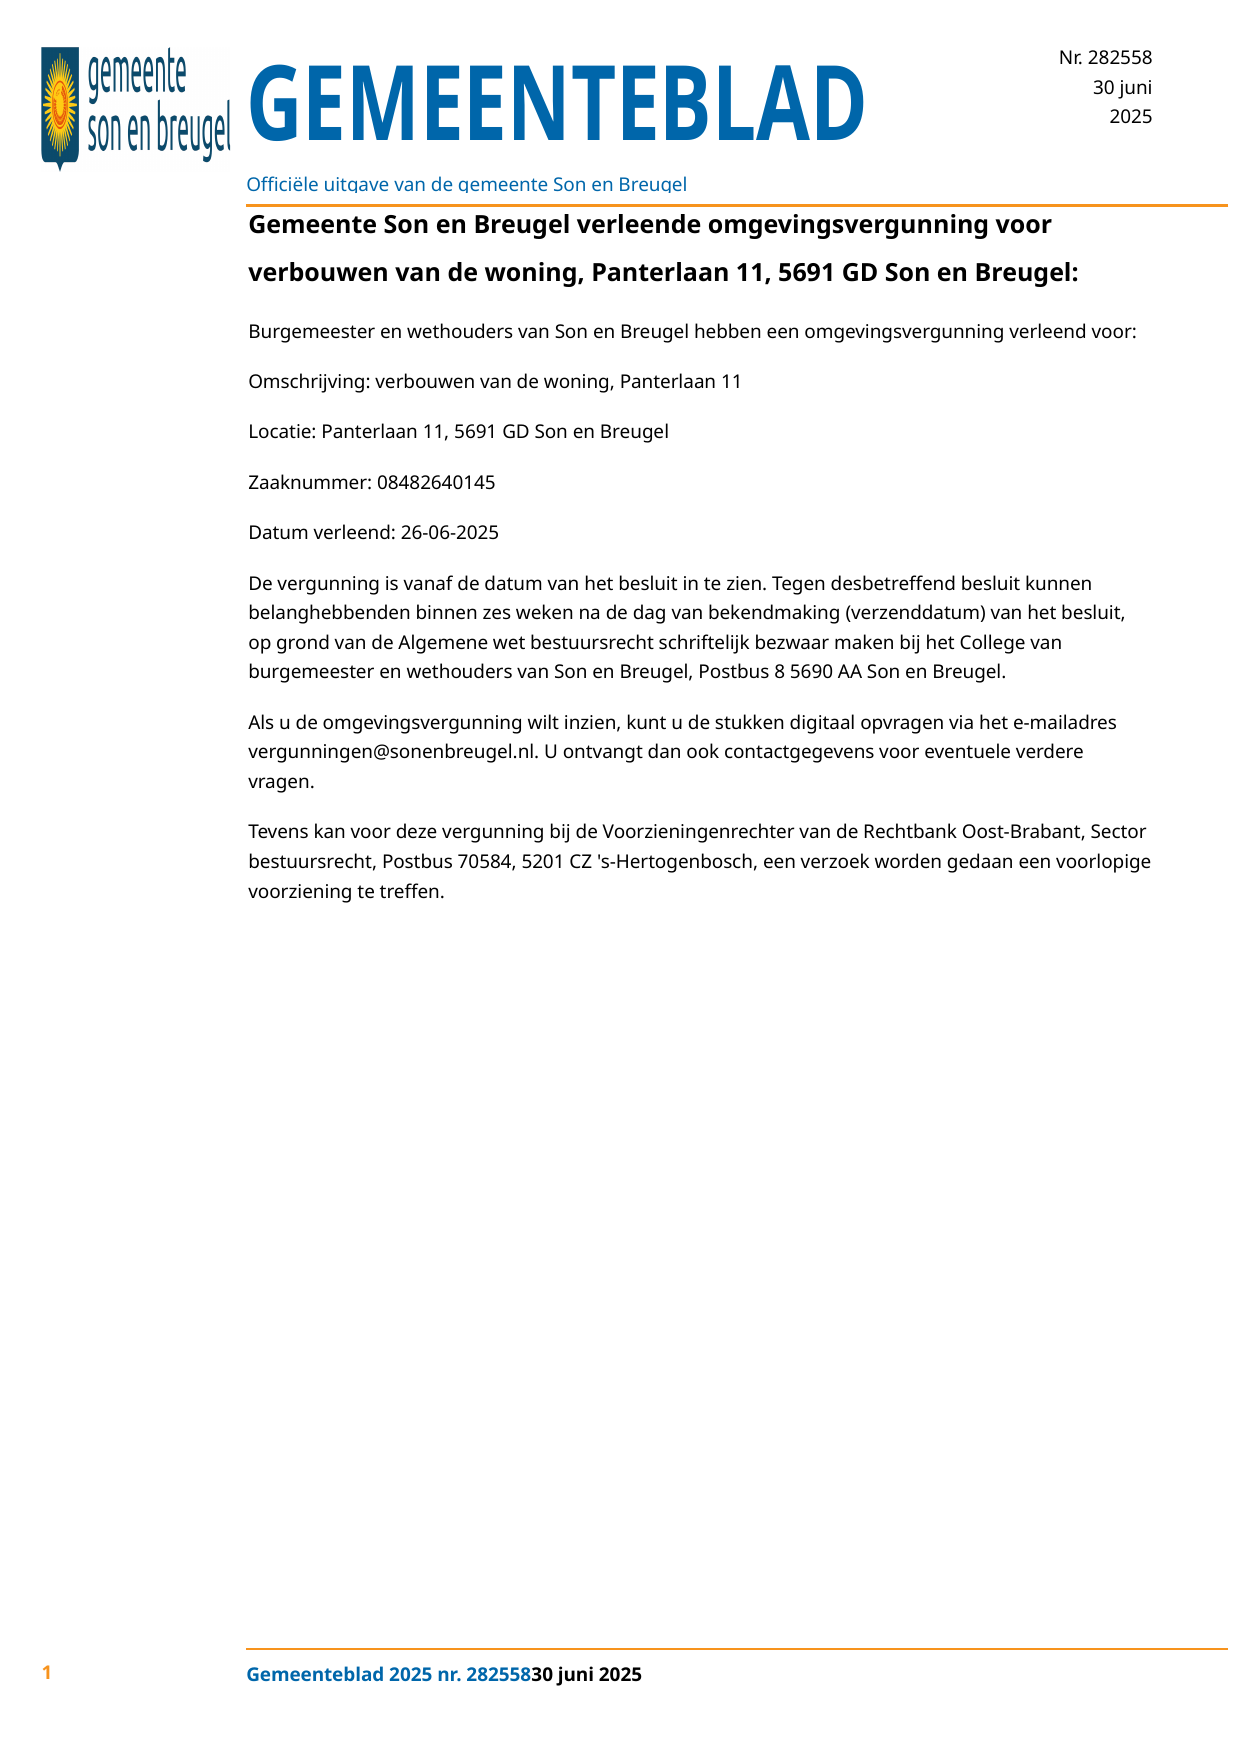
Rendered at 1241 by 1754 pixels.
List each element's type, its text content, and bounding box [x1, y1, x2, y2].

text Datum verleend: 26-06-2025 [248, 519, 1152, 545]
text Omschrijving: verbouwen van de woning, Panterlaan 11 [248, 368, 1152, 394]
text Gemeente Son en Breugel verleende omgevingsvergunning voor verbouwen van de woning, Panterlaan 11, 5691 GD Son en Breugel: [248, 207, 1152, 288]
picture [41, 47, 231, 172]
text Zaaknummer: 08482640145 [248, 469, 1152, 495]
text Burgemeester en wethouders van Son en Breugel hebben een omgevingsvergunning verleend voor: [248, 318, 1152, 344]
text Locatie: Panterlaan 11, 5691 GD Son en Breugel [248, 419, 1152, 444]
text Tevens kan voor deze vergunning bij de Voorzieningenrechter van de Rechtbank Oost-Brabant, Sector bestuursrecht, Postbus 70584, 5201 CZ 's-Hertogenbosch, een verzoek worden gedaan een voorlopige voorziening te treffen. [248, 819, 1152, 904]
text De vergunning is vanaf de datum van het besluit in te zien. Tegen desbetreffend besluit kunnen belanghebbenden binnen zes weken na de dag van bekendmaking (verzenddatum) van het besluit, op grond van de Algemene wet bestuursrecht schriftelijk bezwaar maken bij het College van burgemeester en wethouders van Son en Breugel, Postbus 8 5690 AA Son en Breugel. [248, 570, 1152, 684]
text Als u de omgevingsvergunning wilt inzien, kunt u de stukken digitaal opvragen via het e-mailadres vergunningen@sonenbreugel.nl. U ontvangt dan ook contactgegevens voor eventuele verdere vragen. [248, 709, 1152, 794]
